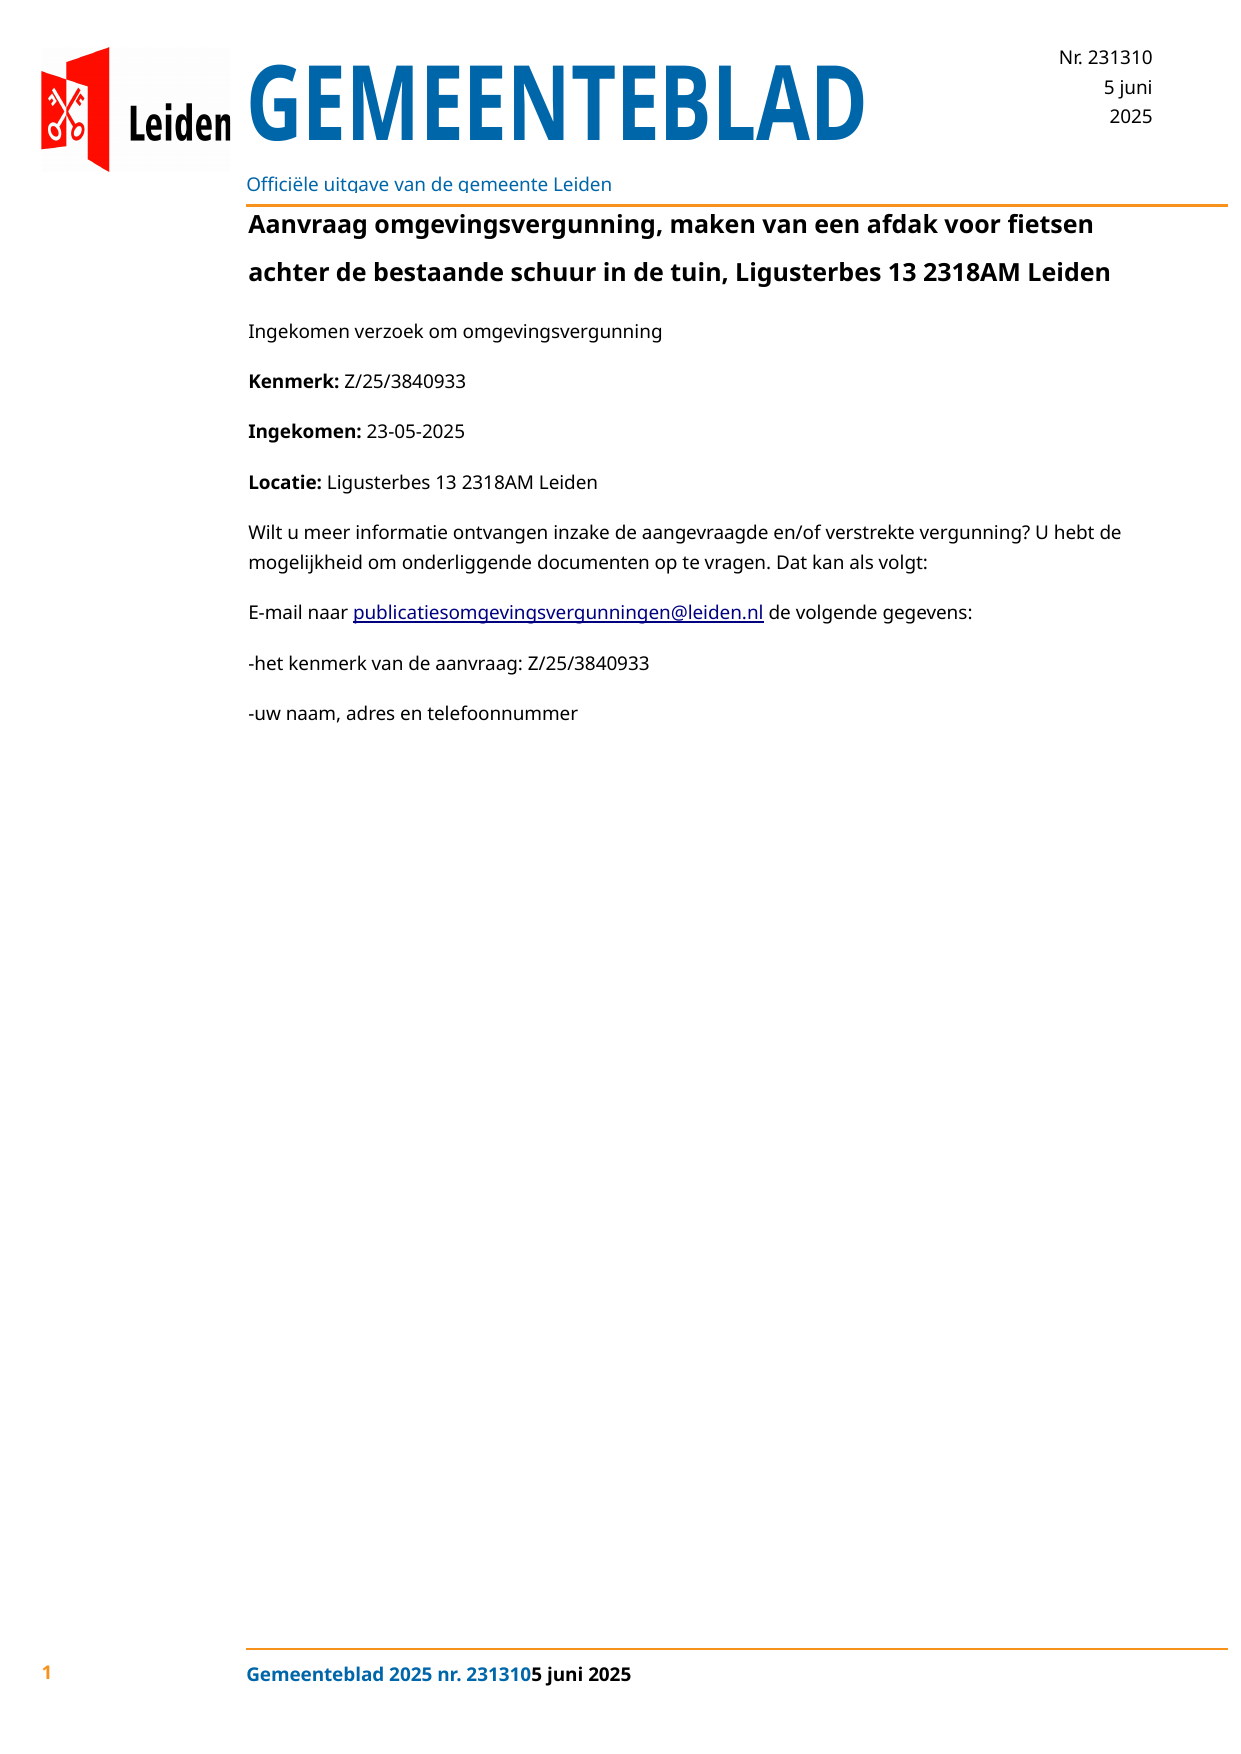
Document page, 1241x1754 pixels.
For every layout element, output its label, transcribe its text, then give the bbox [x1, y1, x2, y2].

text Wilt u meer informatie ontvangen inzake de aangevraagde en/of verstrekte vergunning? U hebt de mogelijkheid om onderliggende documenten op te vragen. Dat kan als volgt: [248, 519, 1152, 575]
text Locatie: Ligusterbes 13 2318AM Leiden [248, 469, 1152, 495]
text Ingekomen verzoek om omgevingsvergunning [248, 318, 1152, 344]
text -uw naam, adres en telefoonnummer [248, 700, 1152, 726]
text Kenmerk: Z/25/3840933 [248, 368, 1152, 394]
text Ingekomen: 23-05-2025 [248, 419, 1152, 444]
text -het kenmerk van de aanvraag: Z/25/3840933 [248, 650, 1152, 676]
text E-mail naar publicatiesomgevingsvergunningen@leiden.nl de volgende gegevens: [248, 599, 1152, 625]
text Aanvraag omgevingsvergunning, maken van een afdak voor fietsen achter de bestaande schuur in de tuin, Ligusterbes 13 2318AM Leiden [248, 207, 1152, 288]
picture [41, 47, 231, 172]
